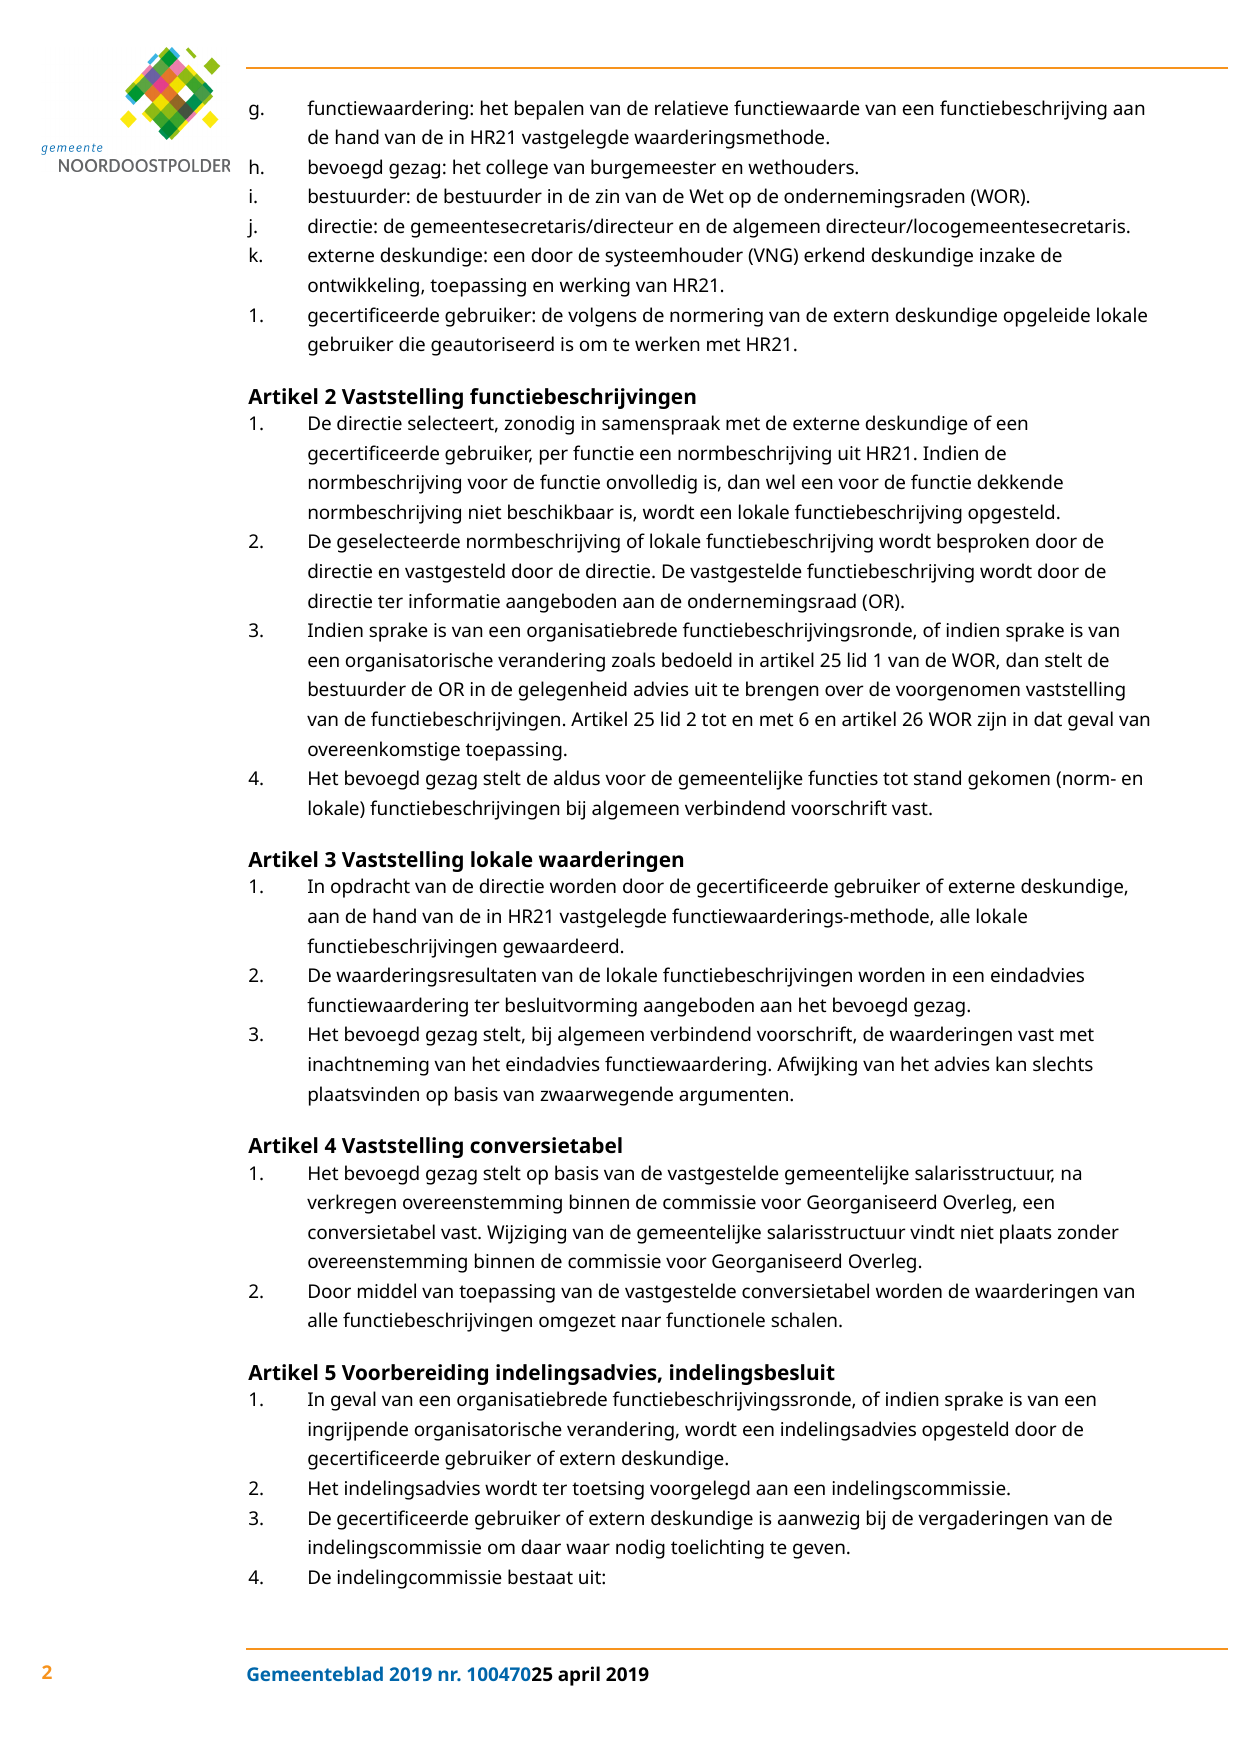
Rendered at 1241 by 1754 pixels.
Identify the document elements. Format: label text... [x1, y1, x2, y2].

list De gecertificeerde gebruiker of extern deskundige is aanwezig bij de vergaderingen van de indelingscommissie om daar waar nodig toelichting te geven. [248, 1505, 1152, 1560]
list Het bevoegd gezag stelt op basis van de vastgestelde gemeentelijke salarisstructuur, na verkregen overeenstemming binnen de commissie voor Georganiseerd Overleg, een conversietabel vast. Wijziging van de gemeentelijke salarisstructuur vindt niet plaats zonder overeenstemming binnen de commissie voor Georganiseerd Overleg. [248, 1160, 1152, 1274]
list functiewaardering: het bepalen van de relatieve functiewaarde van een functiebeschrijving aan de hand van de in HR21 vastgelegde waarderingsmethode. [248, 95, 1152, 150]
list Het bevoegd gezag stelt de aldus voor de gemeentelijke functies tot stand gekomen (norm- en lokale) functiebeschrijvingen bij algemeen verbindend voorschrift vast. [248, 765, 1152, 821]
list bevoegd gezag: het college van burgemeester en wethouders. [248, 154, 1152, 180]
list De geselecteerde normbeschrijving of lokale functiebeschrijving wordt besproken door de directie en vastgesteld door de directie. De vastgestelde functiebeschrijving wordt door de directie ter informatie aangeboden aan de ondernemingsraad (OR). [248, 529, 1152, 613]
list bestuurder: de bestuurder in de zin van de Wet op de ondernemingsraden (WOR). [248, 183, 1152, 209]
text Artikel 3 Vaststelling lokale waarderingen [248, 845, 1152, 874]
list De indelingcommissie bestaat uit: [248, 1564, 1152, 1590]
list De directie selecteert, zonodig in samenspraak met de externe deskundige of een gecertificeerde gebruiker, per functie een normbeschrijving uit HR21. Indien de normbeschrijving voor de functie onvolledig is, dan wel een voor de functie dekkende normbeschrijving niet beschikbaar is, wordt een lokale functiebeschrijving opgesteld. [248, 410, 1152, 525]
list externe deskundige: een door de systeemhouder (VNG) erkend deskundige inzake de ontwikkeling, toepassing en werking van HR21. [248, 243, 1152, 298]
picture [41, 47, 231, 172]
list Het indelingsadvies wordt ter toetsing voorgelegd aan een indelingscommissie. [248, 1475, 1152, 1501]
list De waarderingsresultaten van de lokale functiebeschrijvingen worden in een eindadvies functiewaardering ter besluitvorming aangeboden aan het bevoegd gezag. [248, 962, 1152, 1018]
list In geval van een organisatiebrede functiebeschrijvingssronde, of indien sprake is van een ingrijpende organisatorische verandering, wordt een indelingsadvies opgesteld door de gecertificeerde gebruiker of extern deskundige. [248, 1386, 1152, 1471]
list Het bevoegd gezag stelt, bij algemeen verbindend voorschrift, de waarderingen vast met inachtneming van het eindadvies functiewaardering. Afwijking van het advies kan slechts plaatsvinden op basis van zwaarwegende argumenten. [248, 1022, 1152, 1107]
list Indien sprake is van een organisatiebrede functiebeschrijvingsronde, of indien sprake is van een organisatorische verandering zoals bedoeld in artikel 25 lid 1 van de WOR, dan stelt de bestuurder de OR in de gelegenheid advies uit te brengen over de voorgenomen vaststelling van de functiebeschrijvingen. Artikel 25 lid 2 tot en met 6 en artikel 26 WOR zijn in dat geval van overeenkomstige toepassing. [248, 617, 1152, 761]
list directie: de gemeentesecretaris/directeur en de algemeen directeur/locogemeentesecretaris. [248, 213, 1152, 239]
text Artikel 5 Voorbereiding indelingsadvies, indelingsbesluit [248, 1358, 1152, 1386]
list Door middel van toepassing van de vastgestelde conversietabel worden de waarderingen van alle functiebeschrijvingen omgezet naar functionele schalen. [248, 1278, 1152, 1333]
text Artikel 2 Vaststelling functiebeschrijvingen [248, 382, 1152, 410]
list In opdracht van de directie worden door de gecertificeerde gebruiker of externe deskundige, aan de hand van de in HR21 vastgelegde functiewaarderings-methode, alle lokale functiebeschrijvingen gewaardeerd. [248, 874, 1152, 959]
list gecertificeerde gebruiker: de volgens de normering van de extern deskundige opgeleide lokale gebruiker die geautoriseerd is om te werken met HR21. [248, 302, 1152, 357]
text Artikel 4 Vaststelling conversietabel [248, 1131, 1152, 1160]
